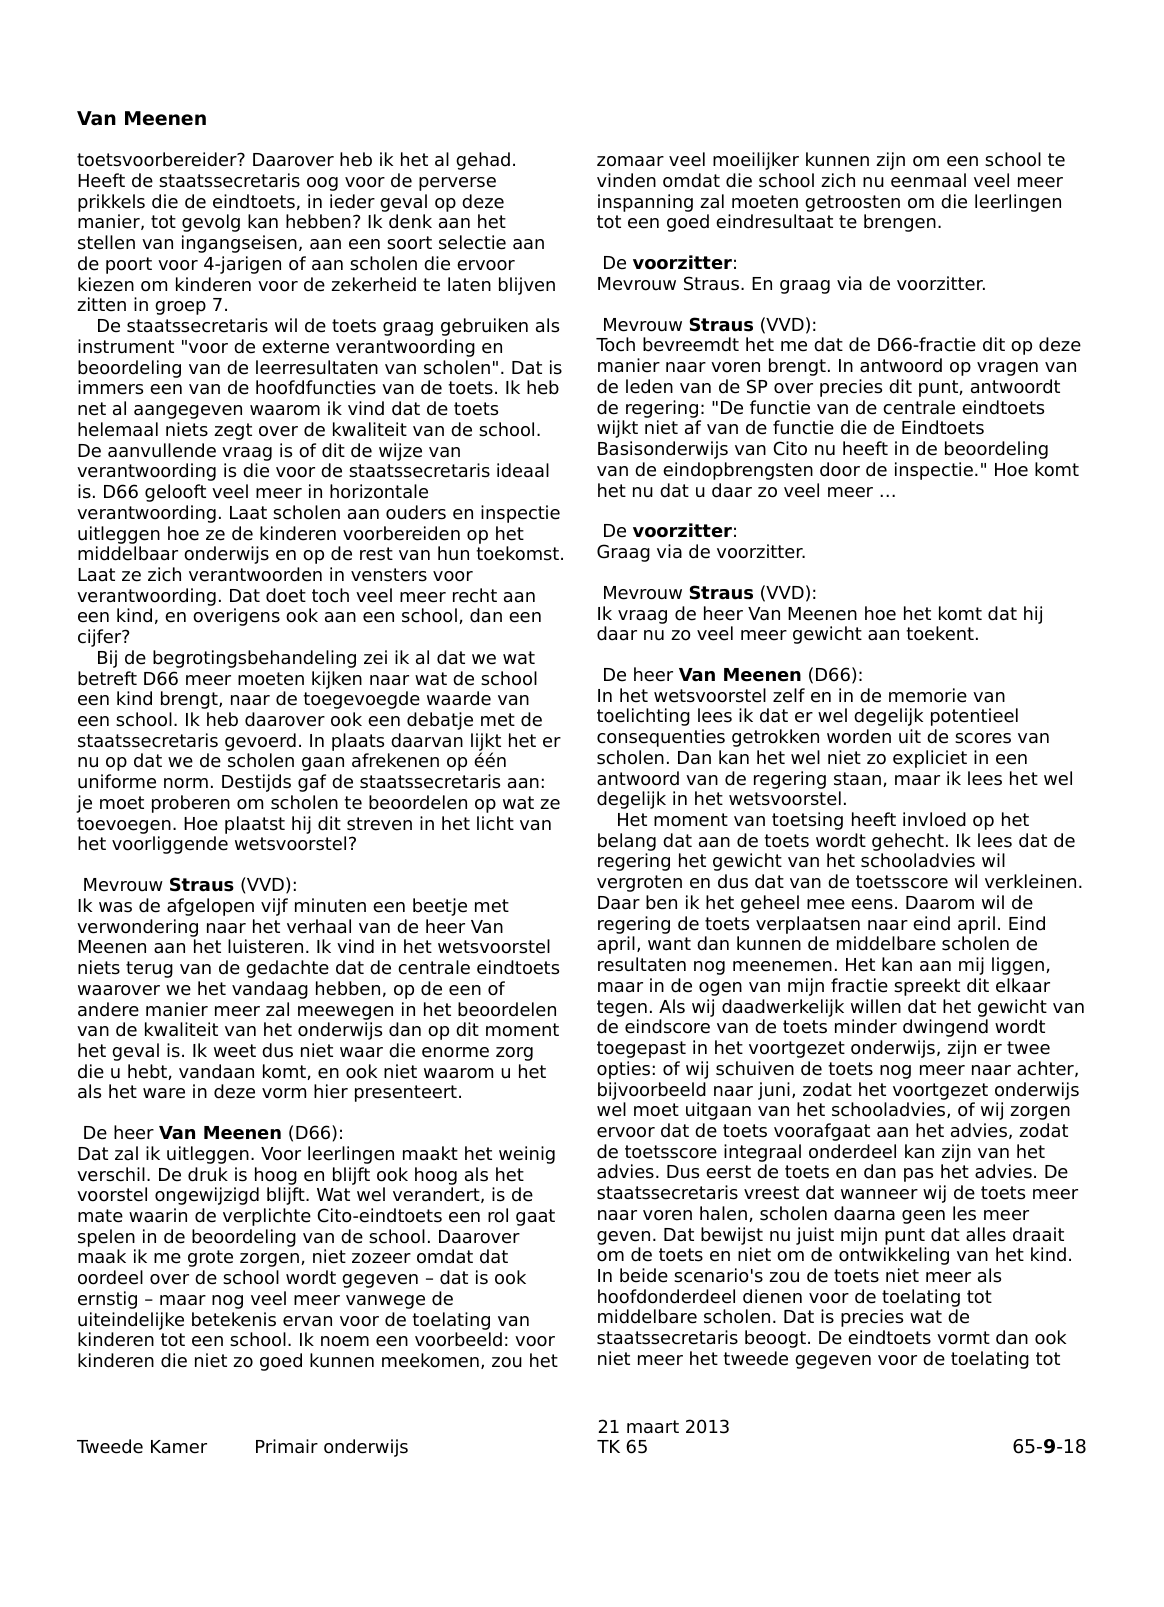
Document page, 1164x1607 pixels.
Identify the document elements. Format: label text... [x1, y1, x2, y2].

text Mevrouw Straus (VVD): [596, 583, 1087, 603]
text Bij de begrotingsbehandeling zei ik al dat we wat betreft D66 meer moeten kijken naar wat de school een kind brengt, naar de toegevoegde waarde van een school. Ik heb daarover ook een debatje met de staatssecretaris gevoerd. In plaats daarvan lijkt het er nu op dat we de scholen gaan afrekenen op één uniforme norm. Destijds gaf de staatssecretaris aan: je moet proberen om scholen te beoordelen op wat ze toevoegen. Hoe plaatst hij dit streven in het licht van het voorliggende wetsvoorstel? [77, 648, 567, 855]
text De voorzitter: [596, 521, 1087, 542]
text Mevrouw Straus (VVD): [596, 314, 1087, 335]
text Mevrouw Straus. En graag via de voorzitter. [596, 274, 1087, 294]
text Ik vraag de heer Van Meenen hoe het komt dat hij daar nu zo veel meer gewicht aan toekent. [596, 603, 1087, 645]
text Graag via de voorzitter. [596, 542, 1087, 563]
text Het moment van toetsing heeft invloed op het belang dat aan de toets wordt gehecht. Ik lees dat de regering het gewicht van het schooladvies wil vergroten en dus dat van de toetsscore wil verkleinen. Daar ben ik het geheel mee eens. Daarom wil de regering de toets verplaatsen naar eind april. Eind april, want dan kunnen de middelbare scholen de resultaten nog meenemen. Het kan aan mij liggen, maar in de ogen van mijn fractie spreekt dit elkaar tegen. Als wij daadwerkelijk willen dat het gewicht van de eindscore van de toets minder dwingend wordt toegepast in het voortgezet onderwijs, zijn er twee opties: of wij schuiven de toets nog meer naar achter, bijvoorbeeld naar juni, zodat het voortgezet onderwijs wel moet uitgaan van het schooladvies, of wij zorgen ervoor dat de toets voorafgaat aan het advies, zodat de toetsscore integraal onderdeel kan zijn van het advies. Dus eerst de toets en dan pas het advies. De staatssecretaris vreest dat wanneer wij de toets meer naar voren halen, scholen daarna geen les meer geven. Dat bewijst nu juist mijn punt dat alles draait om de toets en niet om de ontwikkeling van het kind. In beide scenario's zou de toets niet meer als hoofdonderdeel dienen voor de toelating tot middelbare scholen. Dat is precies wat de staatssecretaris beoogt. De eindtoets vormt dan ook niet meer het tweede gegeven voor de toelating tot [596, 810, 1087, 1369]
text Dat zal ik uitleggen. Voor leerlingen maakt het weinig verschil. De druk is hoog en blijft ook hoog als het voorstel ongewijzigd blijft. Wat wel verandert, is de mate waarin de verplichte Cito-eindtoets een rol gaat spelen in de beoordeling van de school. Daarover maak ik me grote zorgen, niet zozeer omdat dat oordeel over de school wordt gegeven – dat is ook ernstig – maar nog veel meer vanwege de uiteindelijke betekenis ervan voor de toelating van kinderen tot een school. Ik noem een voorbeeld: voor kinderen die niet zo goed kunnen meekomen, zou het [77, 1144, 567, 1372]
text De heer Van Meenen (D66): [77, 1123, 567, 1144]
text toetsvoorbereider? Daarover heb ik het al gehad. Heeft de staatssecretaris oog voor de perverse prikkels die de eindtoets, in ieder geval op deze manier, tot gevolg kan hebben? Ik denk aan het stellen van ingangseisen, aan een soort selectie aan de poort voor 4-jarigen of aan scholen die ervoor kiezen om kinderen voor de zekerheid te laten blijven zitten in groep 7. [77, 150, 567, 316]
text Ik was de afgelopen vijf minuten een beetje met verwondering naar het verhaal van de heer Van Meenen aan het luisteren. Ik vind in het wetsvoorstel niets terug van de gedachte dat de centrale eindtoets waarover we het vandaag hebben, op de een of andere manier meer zal meewegen in het beoordelen van de kwaliteit van het onderwijs dan op dit moment het geval is. Ik weet dus niet waar die enorme zorg die u hebt, vandaan komt, en ook niet waarom u het als het ware in deze vorm hier presenteert. [77, 896, 567, 1103]
text De staatssecretaris wil de toets graag gebruiken als instrument "voor de externe verantwoording en beoordeling van de leerresultaten van scholen". Dat is immers een van de hoofdfuncties van de toets. Ik heb net al aangegeven waarom ik vind dat de toets helemaal niets zegt over de kwaliteit van de school. De aanvullende vraag is of dit de wijze van verantwoording is die voor de staatssecretaris ideaal is. D66 gelooft veel meer in horizontale verantwoording. Laat scholen aan ouders en inspectie uitleggen hoe ze de kinderen voorbereiden op het middelbaar onderwijs en op de rest van hun toekomst. Laat ze zich verantwoorden in vensters voor verantwoording. Dat doet toch veel meer recht aan een kind, en overigens ook aan een school, dan een cijfer? [77, 316, 567, 648]
text De voorzitter: [596, 253, 1087, 274]
text Toch bevreemdt het me dat de D66-fractie dit op deze manier naar voren brengt. In antwoord op vragen van de leden van de SP over precies dit punt, antwoordt de regering: "De functie van de centrale eindtoets wijkt niet af van de functie die de Eindtoets Basisonderwijs van Cito nu heeft in de beoordeling van de eindopbrengsten door de inspectie." Hoe komt het nu dat u daar zo veel meer … [596, 335, 1087, 501]
text Mevrouw Straus (VVD): [77, 875, 567, 896]
text In het wetsvoorstel zelf en in de memorie van toelichting lees ik dat er wel degelijk potentieel consequenties getrokken worden uit de scores van scholen. Dan kan het wel niet zo expliciet in een antwoord van de regering staan, maar ik lees het wel degelijk in het wetsvoorstel. [596, 686, 1087, 810]
text zomaar veel moeilijker kunnen zijn om een school te vinden omdat die school zich nu eenmaal veel meer inspanning zal moeten getroosten om die leerlingen tot een goed eindresultaat te brengen. [596, 150, 1087, 233]
text De heer Van Meenen (D66): [596, 665, 1087, 686]
